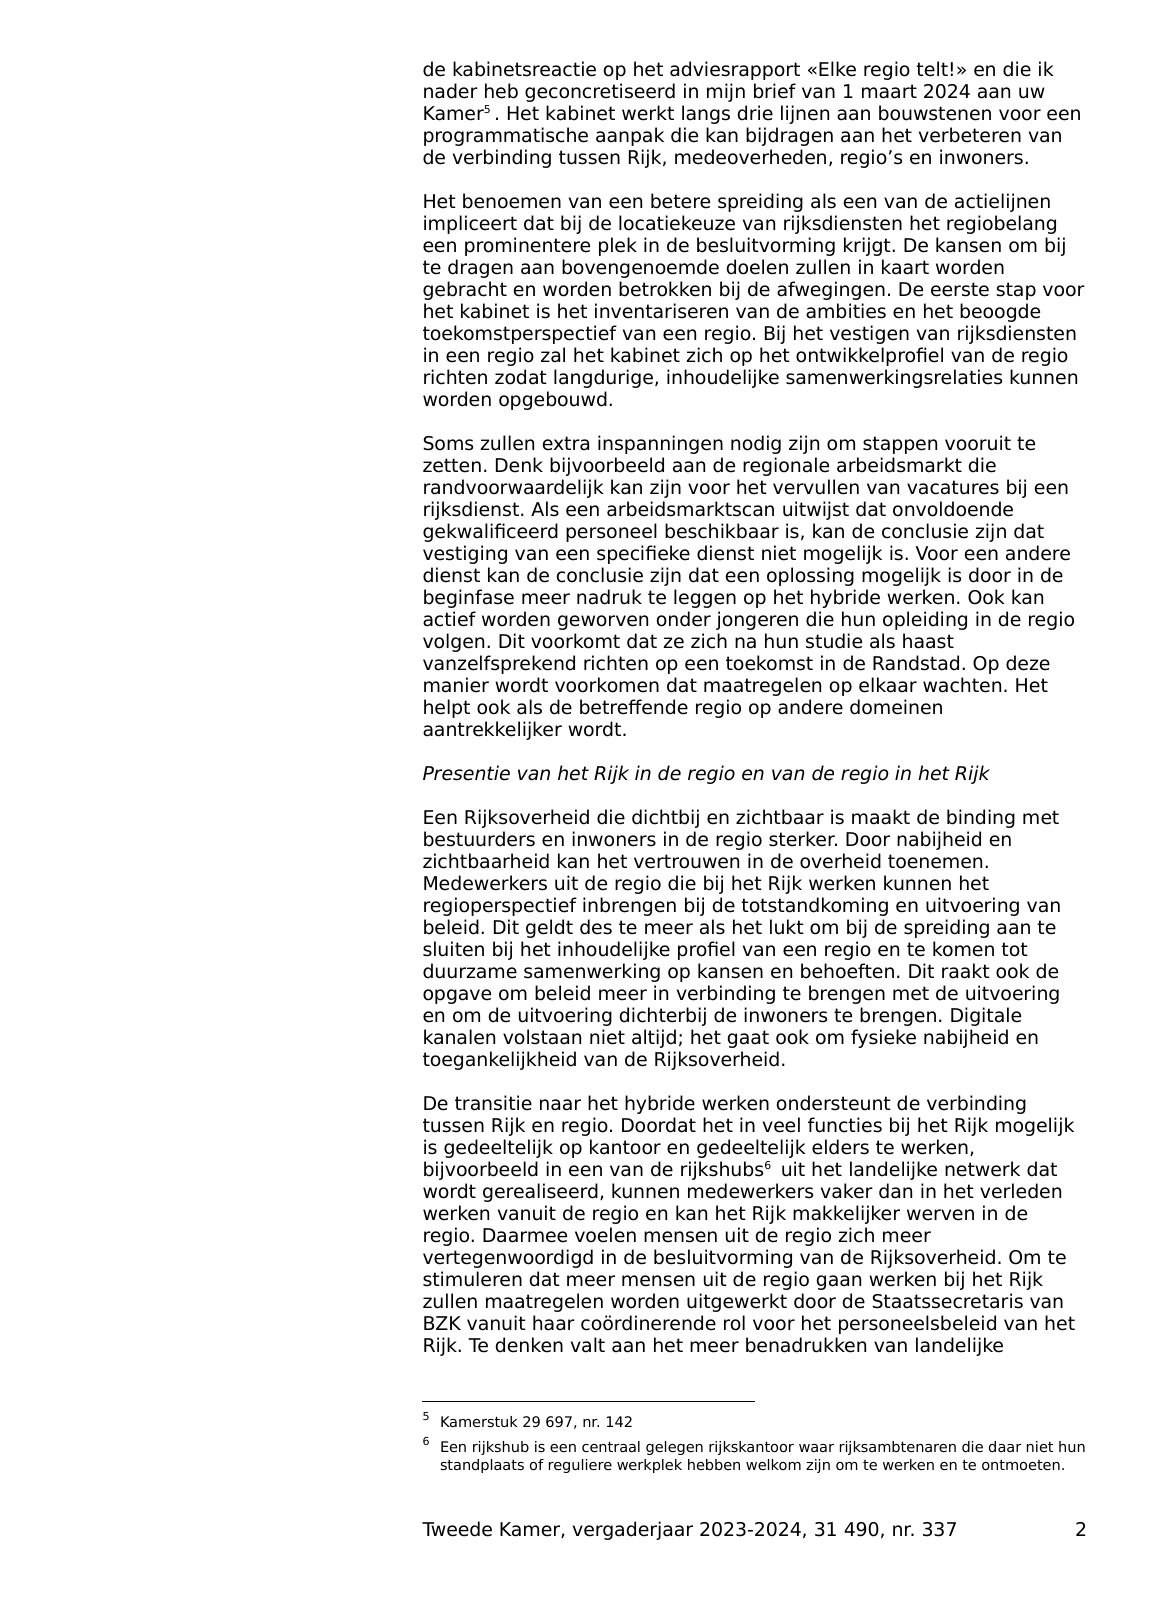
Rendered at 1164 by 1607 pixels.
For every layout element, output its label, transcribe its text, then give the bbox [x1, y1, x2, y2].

text Kamerstuk 29 697, nr. 142 [422, 1410, 1087, 1432]
text Een rijkshub is een centraal gelegen rijkskantoor waar rijksambtenaren die daar niet hun standplaats of reguliere werkplek hebben welkom zijn om te werken en te ontmoeten. [422, 1435, 1087, 1474]
text Soms zullen extra inspanningen nodig zijn om stappen vooruit te zetten. Denk bijvoorbeeld aan de regionale arbeidsmarkt die randvoorwaardelijk kan zijn voor het vervullen van vacatures bij een rijksdienst. Als een arbeidsmarktscan uitwijst dat onvoldoende gekwalificeerd personeel beschikbaar is, kan de conclusie zijn dat vestiging van een specifieke dienst niet mogelijk is. Voor een andere dienst kan de conclusie zijn dat een oplossing mogelijk is door in de beginfase meer nadruk te leggen op het hybride werken. Ook kan actief worden geworven onder jongeren die hun opleiding in de regio volgen. Dit voorkomt dat ze zich na hun studie als haast vanzelfsprekend richten op een toekomst in de Randstad. Op deze manier wordt voorkomen dat maatregelen op elkaar wachten. Het helpt ook als de betreffende regio op andere domeinen aantrekkelijker wordt. [422, 433, 1087, 741]
subtitle Presentie van het Rijk in de regio en van de regio in het Rijk [422, 763, 1087, 785]
text Het benoemen van een betere spreiding als een van de actielijnen impliceert dat bij de locatiekeuze van rijksdiensten het regiobelang een prominentere plek in de besluitvorming krijgt. De kansen om bij te dragen aan bovengenoemde doelen zullen in kaart worden gebracht en worden betrokken bij de afwegingen. De eerste stap voor het kabinet is het inventariseren van de ambities en het beoogde toekomstperspectief van een regio. Bij het vestigen van rijksdiensten in een regio zal het kabinet zich op het ontwikkelprofiel van de regio richten zodat langdurige, inhoudelijke samenwerkingsrelaties kunnen worden opgebouwd. [422, 191, 1087, 411]
text Een Rijksoverheid die dichtbij en zichtbaar is maakt de binding met bestuurders en inwoners in de regio sterker. Door nabijheid en zichtbaarheid kan het vertrouwen in de overheid toenemen. Medewerkers uit de regio die bij het Rijk werken kunnen het regioperspectief inbrengen bij de totstandkoming en uitvoering van beleid. Dit geldt des te meer als het lukt om bij de spreiding aan te sluiten bij het inhoudelijke profiel van een regio en te komen tot duurzame samenwerking op kansen en behoeften. Dit raakt ook de opgave om beleid meer in verbinding te brengen met de uitvoering en om de uitvoering dichterbij de inwoners te brengen. Digitale kanalen volstaan niet altijd; het gaat ook om fysieke nabijheid en toegankelijkheid van de Rijksoverheid. [422, 807, 1087, 1071]
text de kabinetsreactie op het adviesrapport «Elke regio telt!» en die ik nader heb geconcretiseerd in mijn brief van 1 maart 2024 aan uw Kamer. Het kabinet werkt langs drie lijnen aan bouwstenen voor een programmatische aanpak die kan bijdragen aan het verbeteren van de verbinding tussen Rijk, medeoverheden, regio’s en inwoners. [422, 59, 1087, 169]
text De transitie naar het hybride werken ondersteunt de verbinding tussen Rijk en regio. Doordat het in veel functies bij het Rijk mogelijk is gedeeltelijk op kantoor en gedeeltelijk elders te werken, bijvoorbeeld in een van de rijkshubs uit het landelijke netwerk dat wordt gerealiseerd, kunnen medewerkers vaker dan in het verleden werken vanuit de regio en kan het Rijk makkelijker werven in de regio. Daarmee voelen mensen uit de regio zich meer vertegenwoordigd in de besluitvorming van de Rijksoverheid. Om te stimuleren dat meer mensen uit de regio gaan werken bij het Rijk zullen maatregelen worden uitgewerkt door de Staatssecretaris van BZK vanuit haar coördinerende rol voor het personeelsbeleid van het Rijk. Te denken valt aan het meer benadrukken van landelijke [422, 1093, 1087, 1357]
